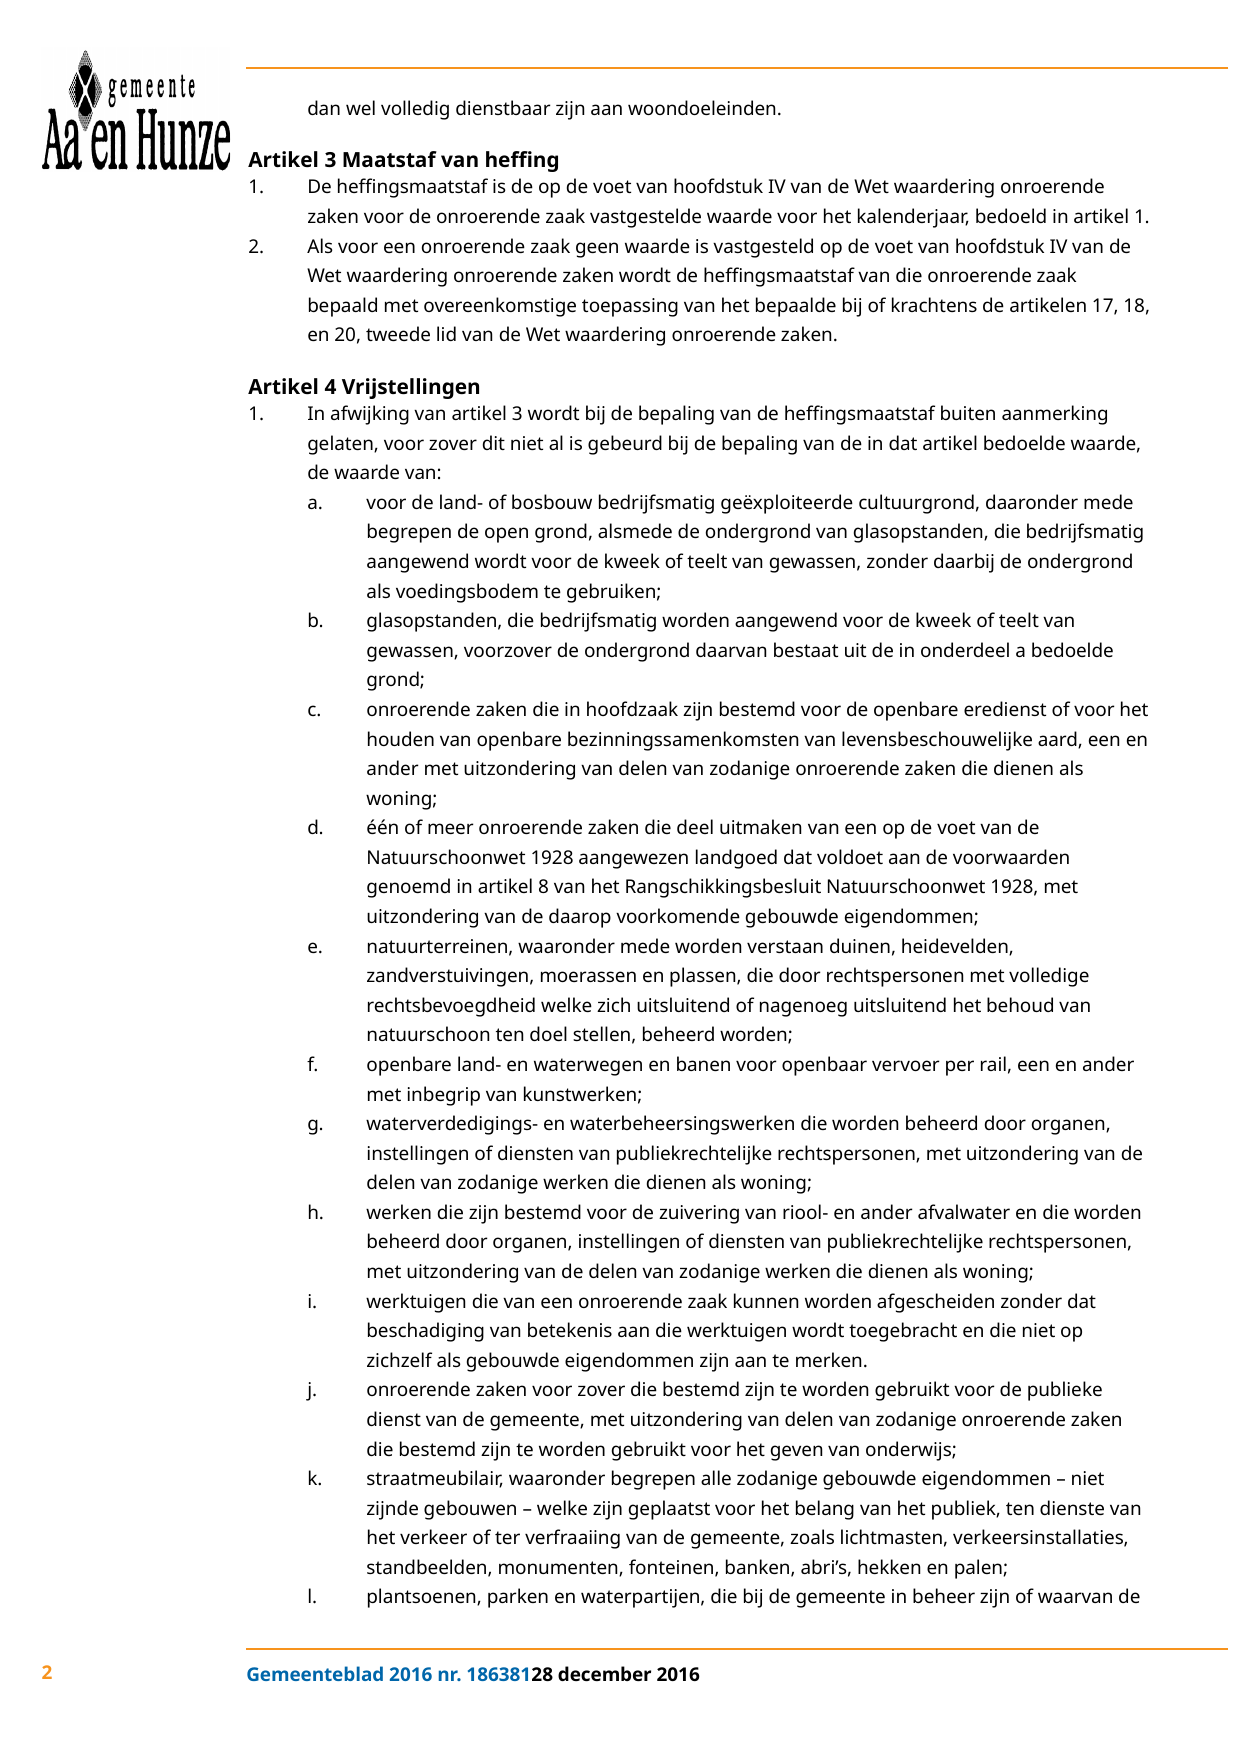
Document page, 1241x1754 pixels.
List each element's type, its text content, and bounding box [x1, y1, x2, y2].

list glasopstanden, die bedrijfsmatig worden aangewend voor de kweek of teelt van gewassen, voorzover de ondergrond daarvan bestaat uit de in onderdeel a bedoelde grond; [307, 607, 1152, 692]
list werktuigen die van een onroerende zaak kunnen worden afgescheiden zonder dat beschadiging van betekenis aan die werktuigen wordt toegebracht en die niet op zichzelf als gebouwde eigendommen zijn aan te merken. [307, 1288, 1152, 1373]
list één of meer onroerende zaken die deel uitmaken van een op de voet van de Natuurschoonwet 1928 aangewezen landgoed dat voldoet aan de voorwaarden genoemd in artikel 8 van het Rangschikkingsbesluit Natuurschoonwet 1928, met uitzondering van de daarop voorkomende gebouwde eigendommen; [307, 814, 1152, 929]
list werken die zijn bestemd voor de zuivering van riool- en ander afvalwater en die worden beheerd door organen, instellingen of diensten van publiekrechtelijke rechtspersonen, met uitzondering van de delen van zodanige werken die dienen als woning; [307, 1199, 1152, 1284]
list Als voor een onroerende zaak geen waarde is vastgesteld op de voet van hoofdstuk IV van de Wet waardering onroerende zaken wordt de heffingsmaatstaf van die onroerende zaak bepaald met overeenkomstige toepassing van het bepaalde bij of krachtens de artikelen 17, 18, en 20, tweede lid van de Wet waardering onroerende zaken. [248, 233, 1152, 347]
list plantsoenen, parken en waterpartijen, die bij de gemeente in beheer zijn of waarvan de [307, 1584, 1152, 1609]
list voor de land- of bosbouw bedrijfsmatig geëxploiteerde cultuurgrond, daaronder mede begrepen de open grond, alsmede de ondergrond van glasopstanden, die bedrijfsmatig aangewend wordt voor de kweek of teelt van gewassen, zonder daarbij de ondergrond als voedingsbodem te gebruiken; [307, 489, 1152, 604]
list onroerende zaken die in hoofdzaak zijn bestemd voor de openbare eredienst of voor het houden van openbare bezinningssamenkomsten van levensbeschouwelijke aard, een en ander met uitzondering van delen van zodanige onroerende zaken die dienen als woning; [307, 696, 1152, 811]
list In afwijking van artikel 3 wordt bij de bepaling van de heffingsmaatstaf buiten aanmerking gelaten, voor zover dit niet al is gebeurd bij de bepaling van de in dat artikel bedoelde waarde, de waarde van: [248, 400, 1152, 485]
picture [41, 47, 231, 172]
list natuurterreinen, waaronder mede worden verstaan duinen, heidevelden, zandverstuivingen, moerassen en plassen, die door rechtspersonen met volledige rechtsbevoegdheid welke zich uitsluitend of nagenoeg uitsluitend het behoud van natuurschoon ten doel stellen, beheerd worden; [307, 933, 1152, 1047]
list dan wel volledig dienstbaar zijn aan woondoeleinden. [248, 95, 1152, 121]
text Artikel 4 Vrijstellingen [248, 372, 1152, 400]
list De heffingsmaatstaf is de op de voet van hoofdstuk IV van de Wet waardering onroerende zaken voor de onroerende zaak vastgestelde waarde voor het kalenderjaar, bedoeld in artikel 1. [248, 174, 1152, 229]
list waterverdedigings- en waterbeheersingswerken die worden beheerd door organen, instellingen of diensten van publiekrechtelijke rechtspersonen, met uitzondering van de delen van zodanige werken die dienen als woning; [307, 1110, 1152, 1195]
list openbare land- en waterwegen en banen voor openbaar vervoer per rail, een en ander met inbegrip van kunstwerken; [307, 1051, 1152, 1107]
text Artikel 3 Maatstaf van heffing [248, 145, 1152, 174]
list straatmeubilair, waaronder begrepen alle zodanige gebouwde eigendommen – niet zijnde gebouwen – welke zijn geplaatst voor het belang van het publiek, ten dienste van het verkeer of ter verfraaiing van de gemeente, zoals lichtmasten, verkeersinstallaties, standbeelden, monumenten, fonteinen, banken, abri’s, hekken en palen; [307, 1465, 1152, 1580]
list onroerende zaken voor zover die bestemd zijn te worden gebruikt voor de publieke dienst van de gemeente, met uitzondering van delen van zodanige onroerende zaken die bestemd zijn te worden gebruikt voor het geven van onderwijs; [307, 1377, 1152, 1462]
